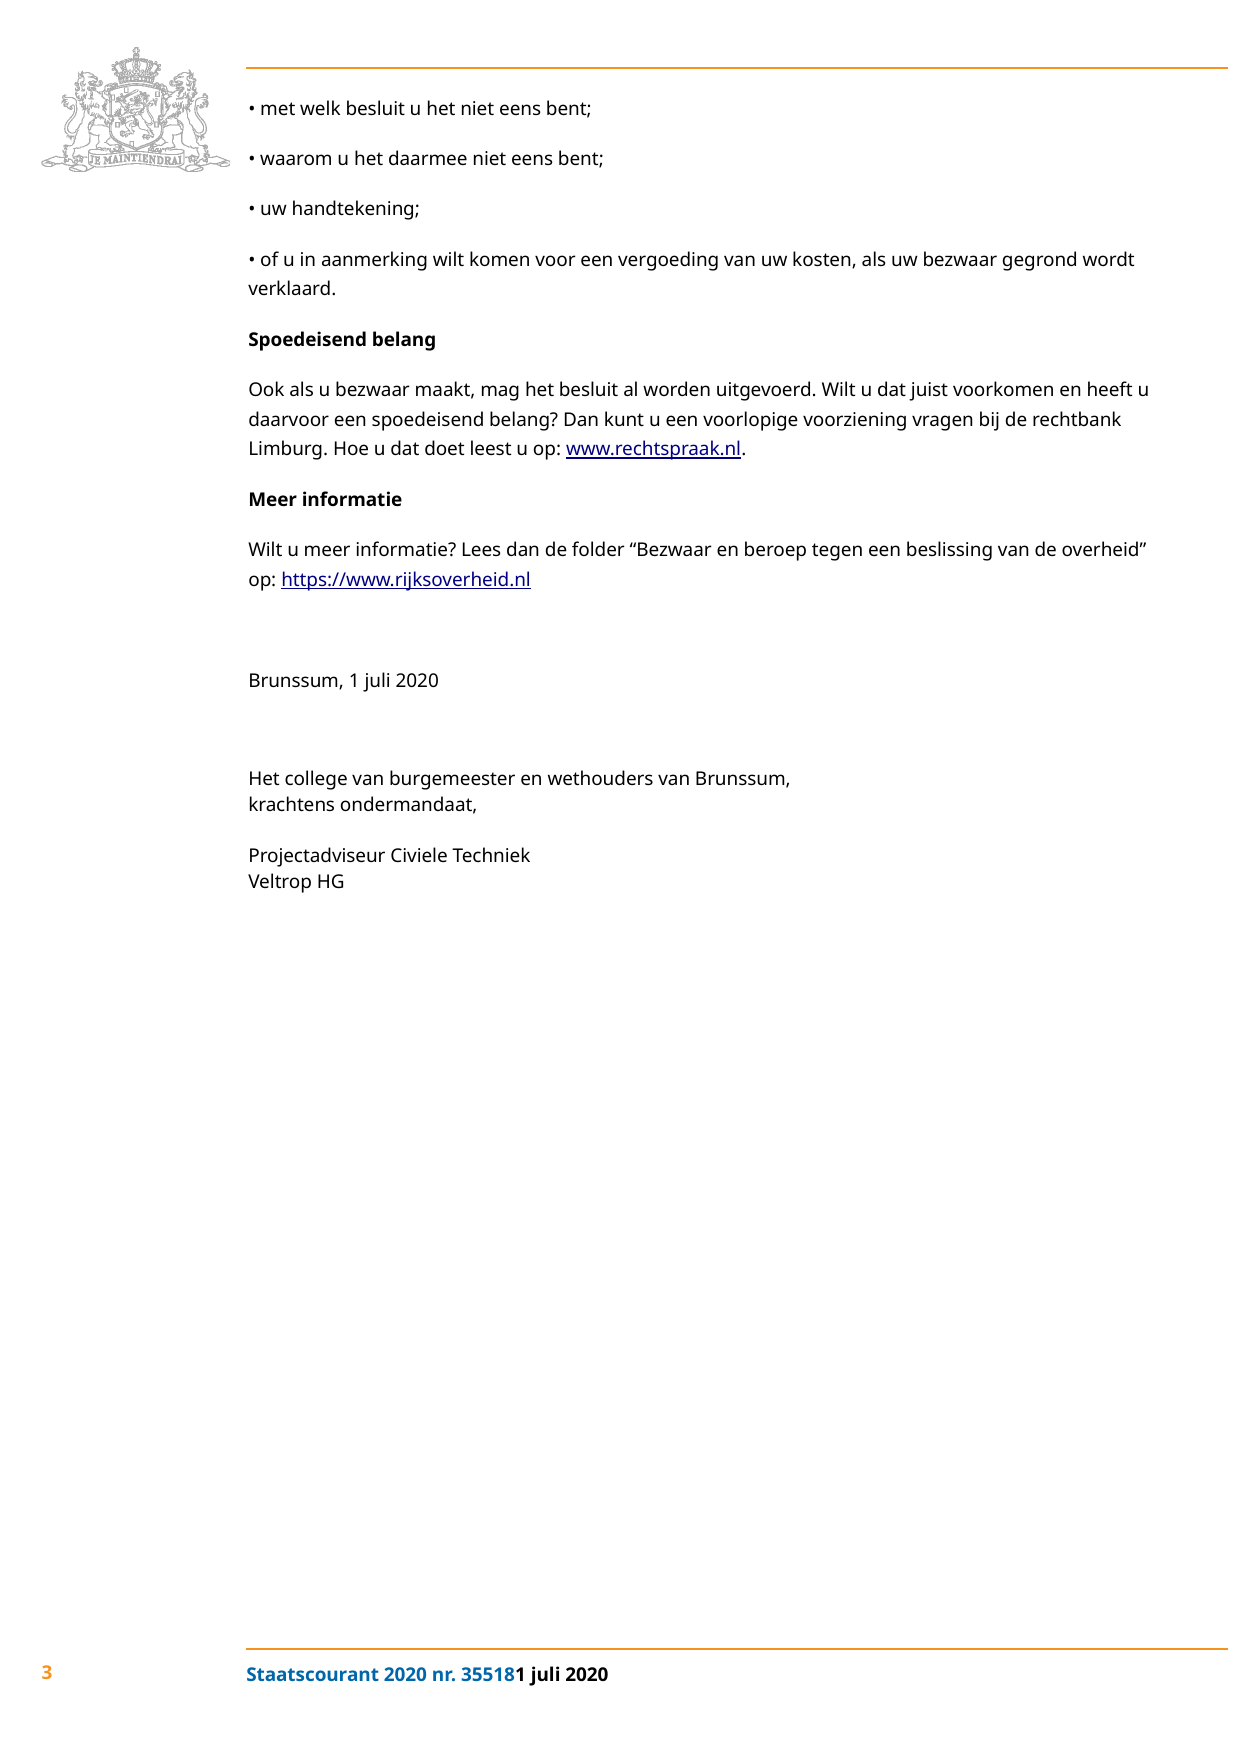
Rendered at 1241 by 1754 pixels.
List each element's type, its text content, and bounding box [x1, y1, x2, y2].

text • of u in aanmerking wilt komen voor een vergoeding van uw kosten, als uw bezwaar gegrond wordt verklaard. [248, 246, 1152, 301]
text • waarom u het daarmee niet eens bent; [248, 145, 1152, 171]
text Ook als u bezwaar maakt, mag het besluit al worden uitgevoerd. Wilt u dat juist voorkomen en heeft u daarvoor een spoedeisend belang? Dan kunt u een voorlopige voorziening vragen bij de rechtbank Limburg. Hoe u dat doet leest u op: www.rechtspraak.nl. [248, 376, 1152, 461]
text • met welk besluit u het niet eens bent; [248, 95, 1152, 121]
text Wilt u meer informatie? Lees dan de folder “Bezwaar en beroep tegen een beslissing van de overheid” op: https://www.rijksoverheid.nl [248, 536, 1152, 592]
text krachtens ondermandaat, [248, 791, 1152, 817]
text Brunssum, 1 juli 2020 [248, 667, 1152, 693]
text Meer informatie [248, 486, 1152, 512]
text Veltrop HG [248, 868, 1152, 894]
text • uw handtekening; [248, 196, 1152, 221]
picture [41, 47, 231, 172]
text Het college van burgemeester en wethouders van Brunssum, [248, 765, 1152, 791]
text Spoedeisend belang [248, 326, 1152, 352]
text Projectadviseur Civiele Techniek [248, 842, 1152, 868]
